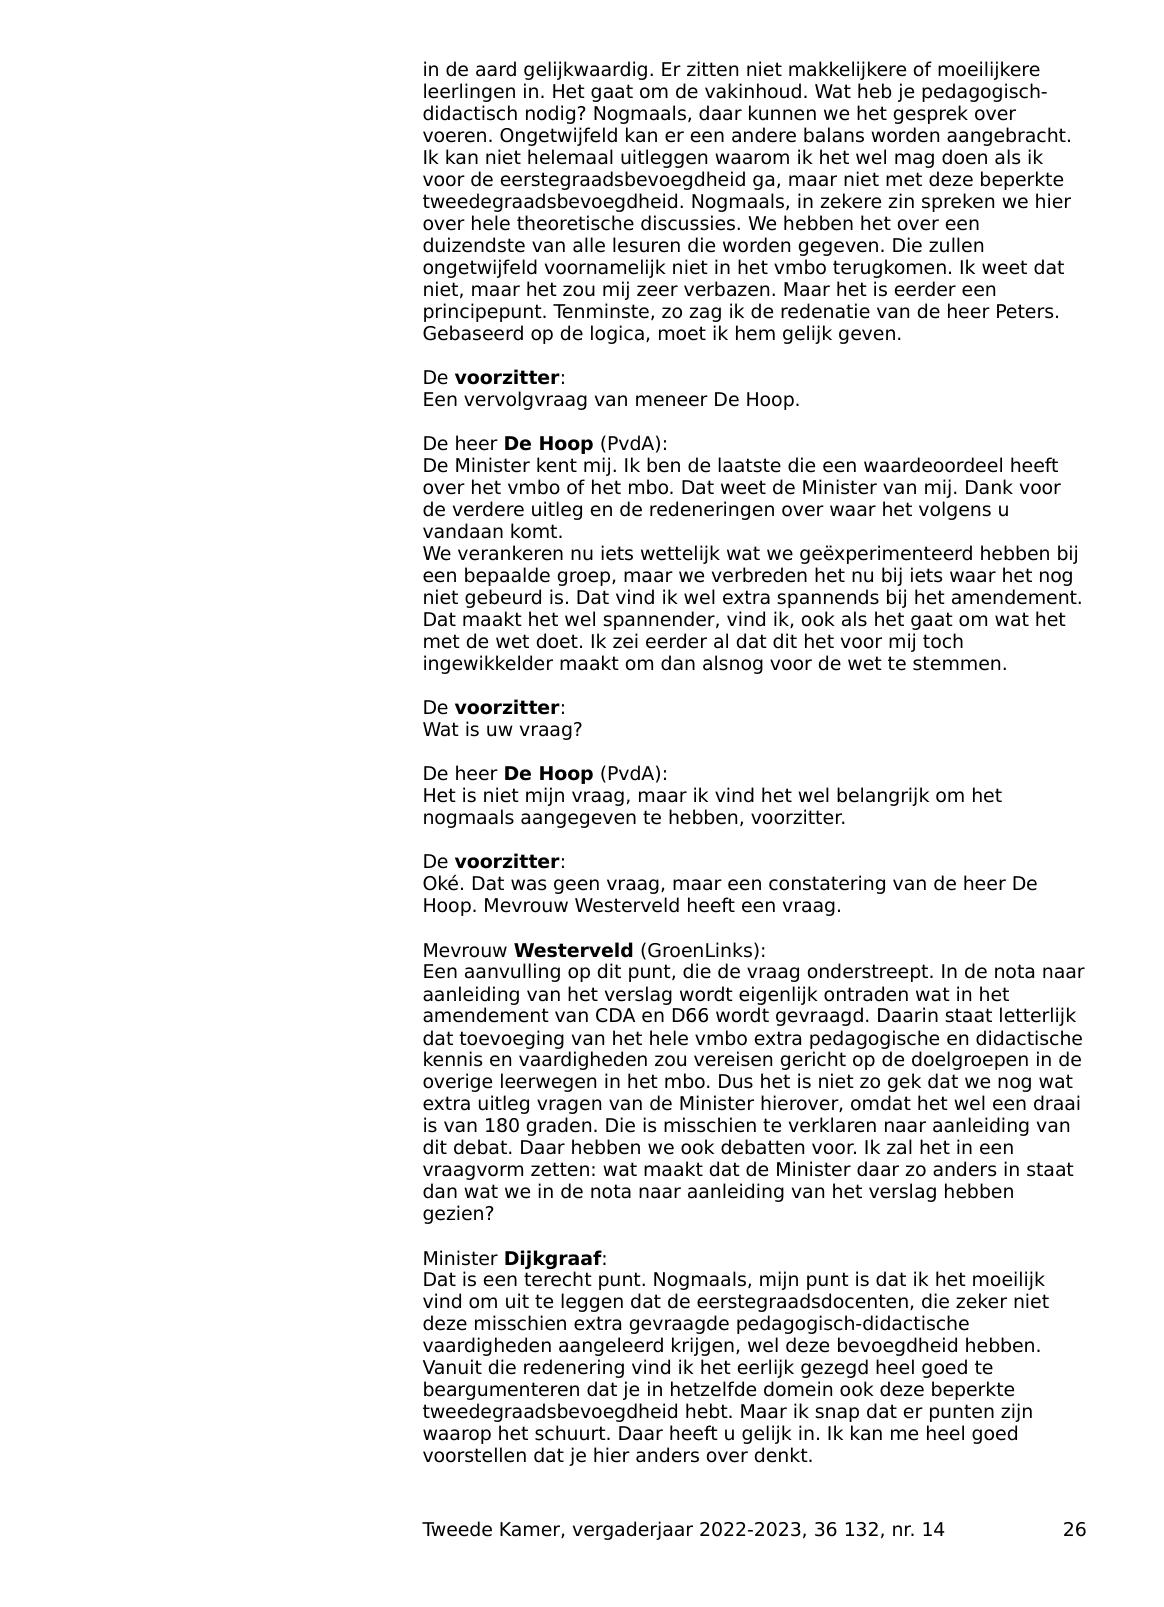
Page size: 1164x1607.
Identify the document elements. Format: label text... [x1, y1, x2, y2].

text Een aanvulling op dit punt, die de vraag onderstreept. In de nota naar aanleiding van het verslag wordt eigenlijk ontraden wat in het amendement van CDA en D66 wordt gevraagd. Daarin staat letterlijk dat toevoeging van het hele vmbo extra pedagogische en didactische kennis en vaardigheden zou vereisen gericht op de doelgroepen in de overige leerwegen in het mbo. Dus het is niet zo gek dat we nog wat extra uitleg vragen van de Minister hierover, omdat het wel een draai is van 180 graden. Die is misschien te verklaren naar aanleiding van dit debat. Daar hebben we ook debatten voor. Ik zal het in een vraagvorm zetten: wat maakt dat de Minister daar zo anders in staat dan wat we in de nota naar aanleiding van het verslag hebben gezien? [422, 961, 1087, 1225]
text in de aard gelijkwaardig. Er zitten niet makkelijkere of moeilijkere leerlingen in. Het gaat om de vakinhoud. Wat heb je pedagogisch-didactisch nodig? Nogmaals, daar kunnen we het gesprek over voeren. Ongetwijfeld kan er een andere balans worden aangebracht. Ik kan niet helemaal uitleggen waarom ik het wel mag doen als ik voor de eerstegraadsbevoegdheid ga, maar niet met deze beperkte tweedegraadsbevoegdheid. Nogmaals, in zekere zin spreken we hier over hele theoretische discussies. We hebben het over een duizendste van alle lesuren die worden gegeven. Die zullen ongetwijfeld voornamelijk niet in het vmbo terugkomen. Ik weet dat niet, maar het zou mij zeer verbazen. Maar het is eerder een principepunt. Tenminste, zo zag ik de redenatie van de heer Peters. Gebaseerd op de logica, moet ik hem gelijk geven. [422, 59, 1087, 345]
text De voorzitter: [422, 697, 1087, 719]
text De heer De Hoop (PvdA): [422, 433, 1087, 455]
text Wat is uw vraag? [422, 719, 1087, 741]
text De voorzitter: [422, 367, 1087, 389]
text Oké. Dat was geen vraag, maar een constatering van de heer De Hoop. Mevrouw Westerveld heeft een vraag. [422, 873, 1087, 917]
text Mevrouw Westerveld (GroenLinks): [422, 939, 1087, 961]
text De voorzitter: [422, 851, 1087, 873]
text De heer De Hoop (PvdA): [422, 763, 1087, 785]
text De Minister kent mij. Ik ben de laatste die een waardeoordeel heeft over het vmbo of het mbo. Dat weet de Minister van mij. Dank voor de verdere uitleg en de redeneringen over waar het volgens u vandaan komt. [422, 455, 1087, 543]
text We verankeren nu iets wettelijk wat we geëxperimenteerd hebben bij een bepaalde groep, maar we verbreden het nu bij iets waar het nog niet gebeurd is. Dat vind ik wel extra spannends bij het amendement. Dat maakt het wel spannender, vind ik, ook als het gaat om wat het met de wet doet. Ik zei eerder al dat dit het voor mij toch ingewikkelder maakt om dan alsnog voor de wet te stemmen. [422, 543, 1087, 675]
text Het is niet mijn vraag, maar ik vind het wel belangrijk om het nogmaals aangegeven te hebben, voorzitter. [422, 785, 1087, 829]
text Een vervolgvraag van meneer De Hoop. [422, 389, 1087, 411]
text Dat is een terecht punt. Nogmaals, mijn punt is dat ik het moeilijk vind om uit te leggen dat de eerstegraadsdocenten, die zeker niet deze misschien extra gevraagde pedagogisch-didactische vaardigheden aangeleerd krijgen, wel deze bevoegdheid hebben. Vanuit die redenering vind ik het eerlijk gezegd heel goed te beargumenteren dat je in hetzelfde domein ook deze beperkte tweedegraadsbevoegdheid hebt. Maar ik snap dat er punten zijn waarop het schuurt. Daar heeft u gelijk in. Ik kan me heel goed voorstellen dat je hier anders over denkt. [422, 1269, 1087, 1467]
text Minister Dijkgraaf: [422, 1247, 1087, 1269]
